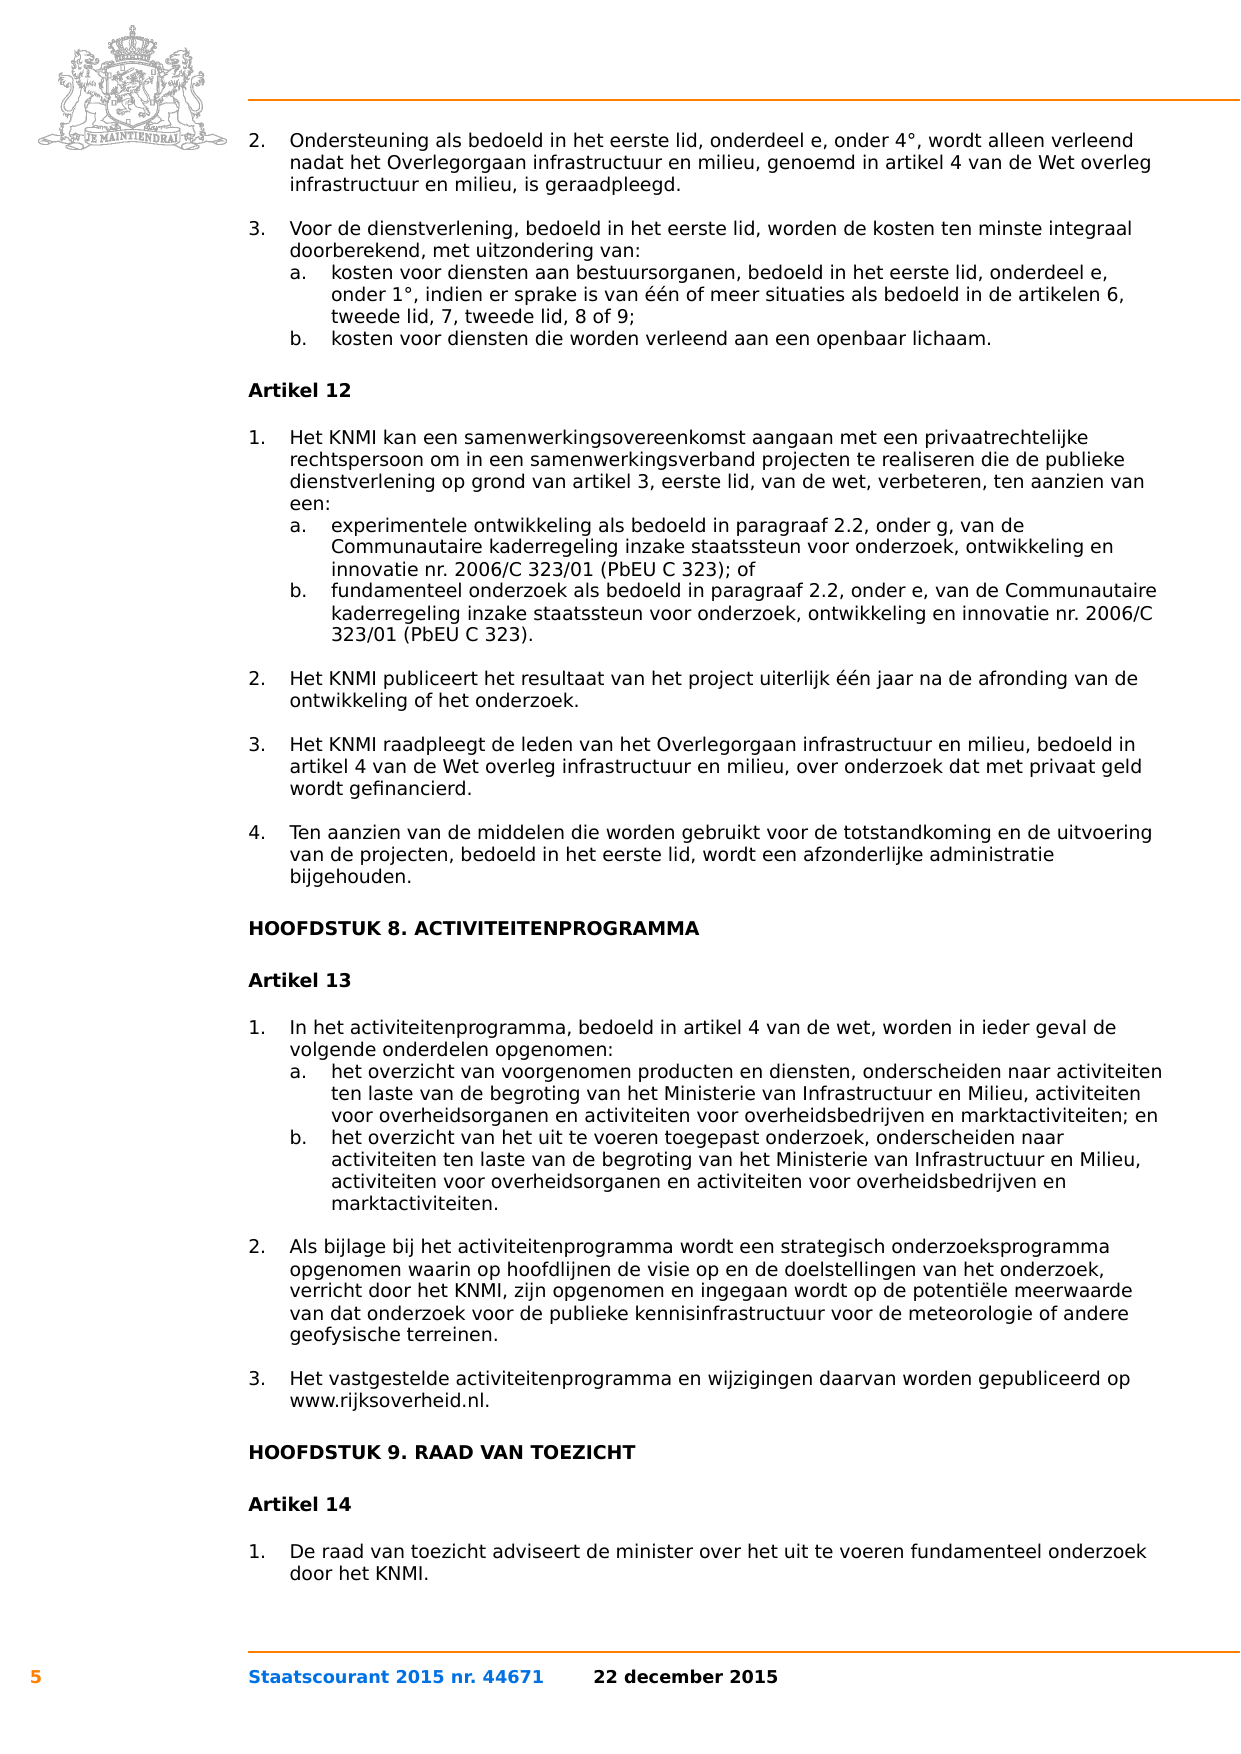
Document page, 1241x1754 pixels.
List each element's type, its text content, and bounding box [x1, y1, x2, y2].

picture [38, 25, 227, 150]
subtitle HOOFDSTUK 8. ACTIVITEITENPROGRAMMA [248, 918, 1163, 940]
text b. fundamenteel onderzoek als bedoeld in paragraaf 2.2, onder e, van de Communautaire kaderregeling inzake staatssteun voor onderzoek, ontwikkeling en innovatie nr. 2006/C 323/01 (PbEU C 323). [289, 580, 1163, 646]
text a. kosten voor diensten aan bestuursorganen, bedoeld in het eerste lid, onderdeel e, onder 1°, indien er sprake is van één of meer situaties als bedoeld in de artikelen 6, tweede lid, 7, tweede lid, 8 of 9; [289, 262, 1163, 328]
subtitle HOOFDSTUK 9. RAAD VAN TOEZICHT [248, 1442, 1163, 1464]
text 2. Als bijlage bij het activiteitenprogramma wordt een strategisch onderzoeksprogramma opgenomen waarin op hoofdlijnen de visie op en de doelstellingen van het onderzoek, verricht door het KNMI, zijn opgenomen en ingegaan wordt op de potentiële meerwaarde van dat onderzoek voor de publieke kennisinfrastructuur voor de meteorologie of andere geofysische terreinen. [248, 1236, 1163, 1346]
text 3. Voor de dienstverlening, bedoeld in het eerste lid, worden de kosten ten minste integraal doorberekend, met uitzondering van: [248, 218, 1163, 262]
text 1. Het KNMI kan een samenwerkingsovereenkomst aangaan met een privaatrechtelijke rechtspersoon om in een samenwerkingsverband projecten te realiseren die de publieke dienstverlening op grond van artikel 3, eerste lid, van de wet, verbeteren, ten aanzien van een: [248, 427, 1163, 514]
text 3. Het KNMI raadpleegt de leden van het Overlegorgaan infrastructuur en milieu, bedoeld in artikel 4 van de Wet overleg infrastructuur en milieu, over onderzoek dat met privaat geld wordt gefinancierd. [248, 734, 1163, 800]
text a. het overzicht van voorgenomen producten en diensten, onderscheiden naar activiteiten ten laste van de begroting van het Ministerie van Infrastructuur en Milieu, activiteiten voor overheidsorganen en activiteiten voor overheidsbedrijven en marktactiviteiten; en [289, 1061, 1163, 1127]
text 4. Ten aanzien van de middelen die worden gebruikt voor de totstandkoming en de uitvoering van de projecten, bedoeld in het eerste lid, wordt een afzonderlijke administratie bijgehouden. [248, 822, 1163, 888]
subtitle Artikel 13 [248, 970, 1163, 992]
text 1. In het activiteitenprogramma, bedoeld in artikel 4 van de wet, worden in ieder geval de volgende onderdelen opgenomen: [248, 1017, 1163, 1061]
text a. experimentele ontwikkeling als bedoeld in paragraaf 2.2, onder g, van de Communautaire kaderregeling inzake staatssteun voor onderzoek, ontwikkeling en innovatie nr. 2006/C 323/01 (PbEU C 323); of [289, 514, 1163, 580]
subtitle Artikel 12 [248, 379, 1163, 402]
text 2. Ondersteuning als bedoeld in het eerste lid, onderdeel e, onder 4°, wordt alleen verleend nadat het Overlegorgaan infrastructuur en milieu, genoemd in artikel 4 van de Wet overleg infrastructuur en milieu, is geraadpleegd. [248, 130, 1163, 196]
text 3. Het vastgestelde activiteitenprogramma en wijzigingen daarvan worden gepubliceerd op www.rijksoverheid.nl. [248, 1368, 1163, 1412]
text b. kosten voor diensten die worden verleend aan een openbaar lichaam. [289, 328, 1163, 349]
subtitle Artikel 14 [248, 1494, 1163, 1516]
text 1. De raad van toezicht adviseert de minister over het uit te voeren fundamenteel onderzoek door het KNMI. [248, 1541, 1163, 1585]
text 2. Het KNMI publiceert het resultaat van het project uiterlijk één jaar na de afronding van de ontwikkeling of het onderzoek. [248, 668, 1163, 712]
text b. het overzicht van het uit te voeren toegepast onderzoek, onderscheiden naar activiteiten ten laste van de begroting van het Ministerie van Infrastructuur en Milieu, activiteiten voor overheidsorganen en activiteiten voor overheidsbedrijven en marktactiviteiten. [289, 1127, 1163, 1214]
